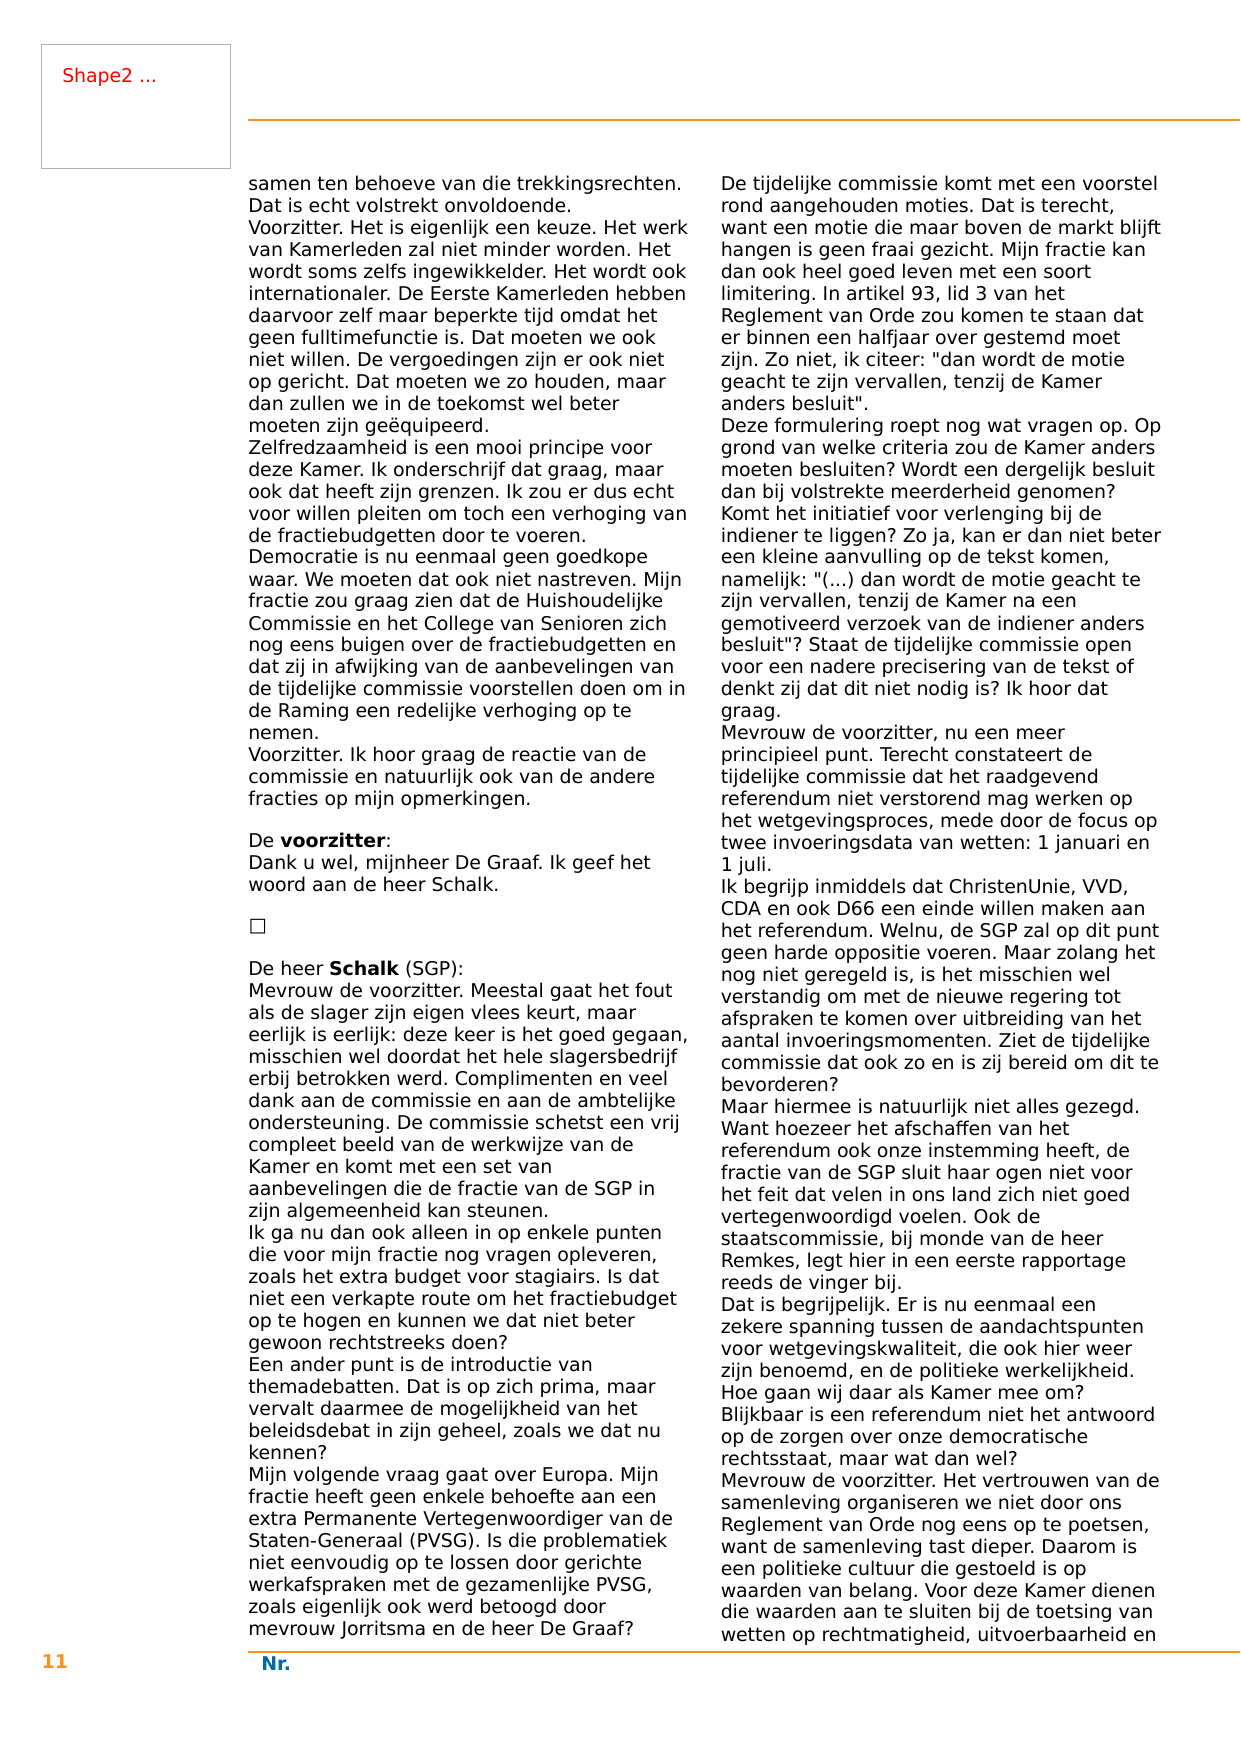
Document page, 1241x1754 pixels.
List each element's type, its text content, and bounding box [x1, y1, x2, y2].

text Een ander punt is de introductie van themadebatten. Dat is op zich prima, maar vervalt daarmee de mogelijkheid van het beleidsdebat in zijn geheel, zoals we dat nu kennen? [248, 1354, 691, 1464]
text De heer Schalk (SGP): [248, 958, 691, 980]
text Zelfredzaamheid is een mooi principe voor deze Kamer. Ik onderschrijf dat graag, maar ook dat heeft zijn grenzen. Ik zou er dus echt voor willen pleiten om toch een verhoging van de fractiebudgetten door te voeren. Democratie is nu eenmaal geen goedkope waar. We moeten dat ook niet nastreven. Mijn fractie zou graag zien dat de Huishoudelijke Commissie en het College van Senioren zich nog eens buigen over de fractiebudgetten en dat zij in afwijking van de aanbevelingen van de tijdelijke commissie voorstellen doen om in de Raming een redelijke verhoging op te nemen. [248, 437, 691, 744]
text Ik ga nu dan ook alleen in op enkele punten die voor mijn fractie nog vragen opleveren, zoals het extra budget voor stagiairs. Is dat niet een verkapte route om het fractiebudget op te hogen en kunnen we dat niet beter gewoon rechtstreeks doen? [248, 1222, 691, 1354]
text Mijn volgende vraag gaat over Europa. Mijn fractie heeft geen enkele behoefte aan een extra Permanente Vertegenwoordiger van de Staten-Generaal (PVSG). Is die problematiek niet eenvoudig op te lossen door gerichte werkafspraken met de gezamenlijke PVSG, zoals eigenlijk ook werd betoogd door mevrouw Jorritsma en de heer De Graaf? [248, 1464, 691, 1639]
text Maar hiermee is natuurlijk niet alles gezegd. Want hoezeer het afschaffen van het referendum ook onze instemming heeft, de fractie van de SGP sluit haar ogen niet voor het feit dat velen in ons land zich niet goed vertegenwoordigd voelen. Ook de staatscommissie, bij monde van de heer Remkes, legt hier in een eerste rapportage reeds de vinger bij. [721, 1096, 1163, 1294]
text ⬜ [248, 916, 691, 938]
text Ik begrijp inmiddels dat ChristenUnie, VVD, CDA en ook D66 een einde willen maken aan het referendum. Welnu, de SGP zal op dit punt geen harde oppositie voeren. Maar zolang het nog niet geregeld is, is het misschien wel verstandig om met de nieuwe regering tot afspraken te komen over uitbreiding van het aantal invoeringsmomenten. Ziet de tijdelijke commissie dat ook zo en is zij bereid om dit te bevorderen? [721, 876, 1163, 1096]
text Mevrouw de voorzitter. Het vertrouwen van de samenleving organiseren we niet door ons Reglement van Orde nog eens op te poetsen, want de samenleving tast dieper. Daarom is een politieke cultuur die gestoeld is op waarden van belang. Voor deze Kamer dienen die waarden aan te sluiten bij de toetsing van wetten op rechtmatigheid, uitvoerbaarheid en [721, 1469, 1163, 1645]
text Dat is begrijpelijk. Er is nu eenmaal een zekere spanning tussen de aandachtspunten voor wetgevingskwaliteit, die ook hier weer zijn benoemd, en de politieke werkelijkheid. Hoe gaan wij daar als Kamer mee om? Blijkbaar is een referendum niet het antwoord op de zorgen over onze democratische rechtsstaat, maar wat dan wel? [721, 1294, 1163, 1469]
text De voorzitter: [248, 830, 691, 852]
text samen ten behoeve van die trekkingsrechten. Dat is echt volstrekt onvoldoende. [248, 173, 691, 217]
text Dank u wel, mijnheer De Graaf. Ik geef het woord aan de heer Schalk. [248, 852, 691, 896]
text De tijdelijke commissie komt met een voorstel rond aangehouden moties. Dat is terecht, want een motie die maar boven de markt blijft hangen is geen fraai gezicht. Mijn fractie kan dan ook heel goed leven met een soort limitering. In artikel 93, lid 3 van het Reglement van Orde zou komen te staan dat er binnen een halfjaar over gestemd moet zijn. Zo niet, ik citeer: "dan wordt de motie geacht te zijn vervallen, tenzij de Kamer anders besluit". [721, 173, 1163, 414]
text Voorzitter. Het is eigenlijk een keuze. Het werk van Kamerleden zal niet minder worden. Het wordt soms zelfs ingewikkelder. Het wordt ook internationaler. De Eerste Kamerleden hebben daarvoor zelf maar beperkte tijd omdat het geen fulltimefunctie is. Dat moeten we ook niet willen. De vergoedingen zijn er ook niet op gericht. Dat moeten we zo houden, maar dan zullen we in de toekomst wel beter moeten zijn geëquipeerd. [248, 217, 691, 437]
text Mevrouw de voorzitter, nu een meer principieel punt. Terecht constateert de tijdelijke commissie dat het raadgevend referendum niet verstorend mag werken op het wetgevingsproces, mede door de focus op twee invoeringsdata van wetten: 1 januari en 1 juli. [721, 722, 1163, 876]
text Mevrouw de voorzitter. Meestal gaat het fout als de slager zijn eigen vlees keurt, maar eerlijk is eerlijk: deze keer is het goed gegaan, misschien wel doordat het hele slagersbedrijf erbij betrokken werd. Complimenten en veel dank aan de commissie en aan de ambtelijke ondersteuning. De commissie schetst een vrij compleet beeld van de werkwijze van de Kamer en komt met een set van aanbevelingen die de fractie van de SGP in zijn algemeenheid kan steunen. [248, 980, 691, 1222]
text Voorzitter. Ik hoor graag de reactie van de commissie en natuurlijk ook van de andere fracties op mijn opmerkingen. [248, 744, 691, 810]
text Deze formulering roept nog wat vragen op. Op grond van welke criteria zou de Kamer anders moeten besluiten? Wordt een dergelijk besluit dan bij volstrekte meerderheid genomen? Komt het initiatief voor verlenging bij de indiener te liggen? Zo ja, kan er dan niet beter een kleine aanvulling op de tekst komen, namelijk: "(...) dan wordt de motie geacht te zijn vervallen, tenzij de Kamer na een gemotiveerd verzoek van de indiener anders besluit"? Staat de tijdelijke commissie open voor een nadere precisering van de tekst of denkt zij dat dit niet nodig is? Ik hoor dat graag. [721, 414, 1163, 722]
